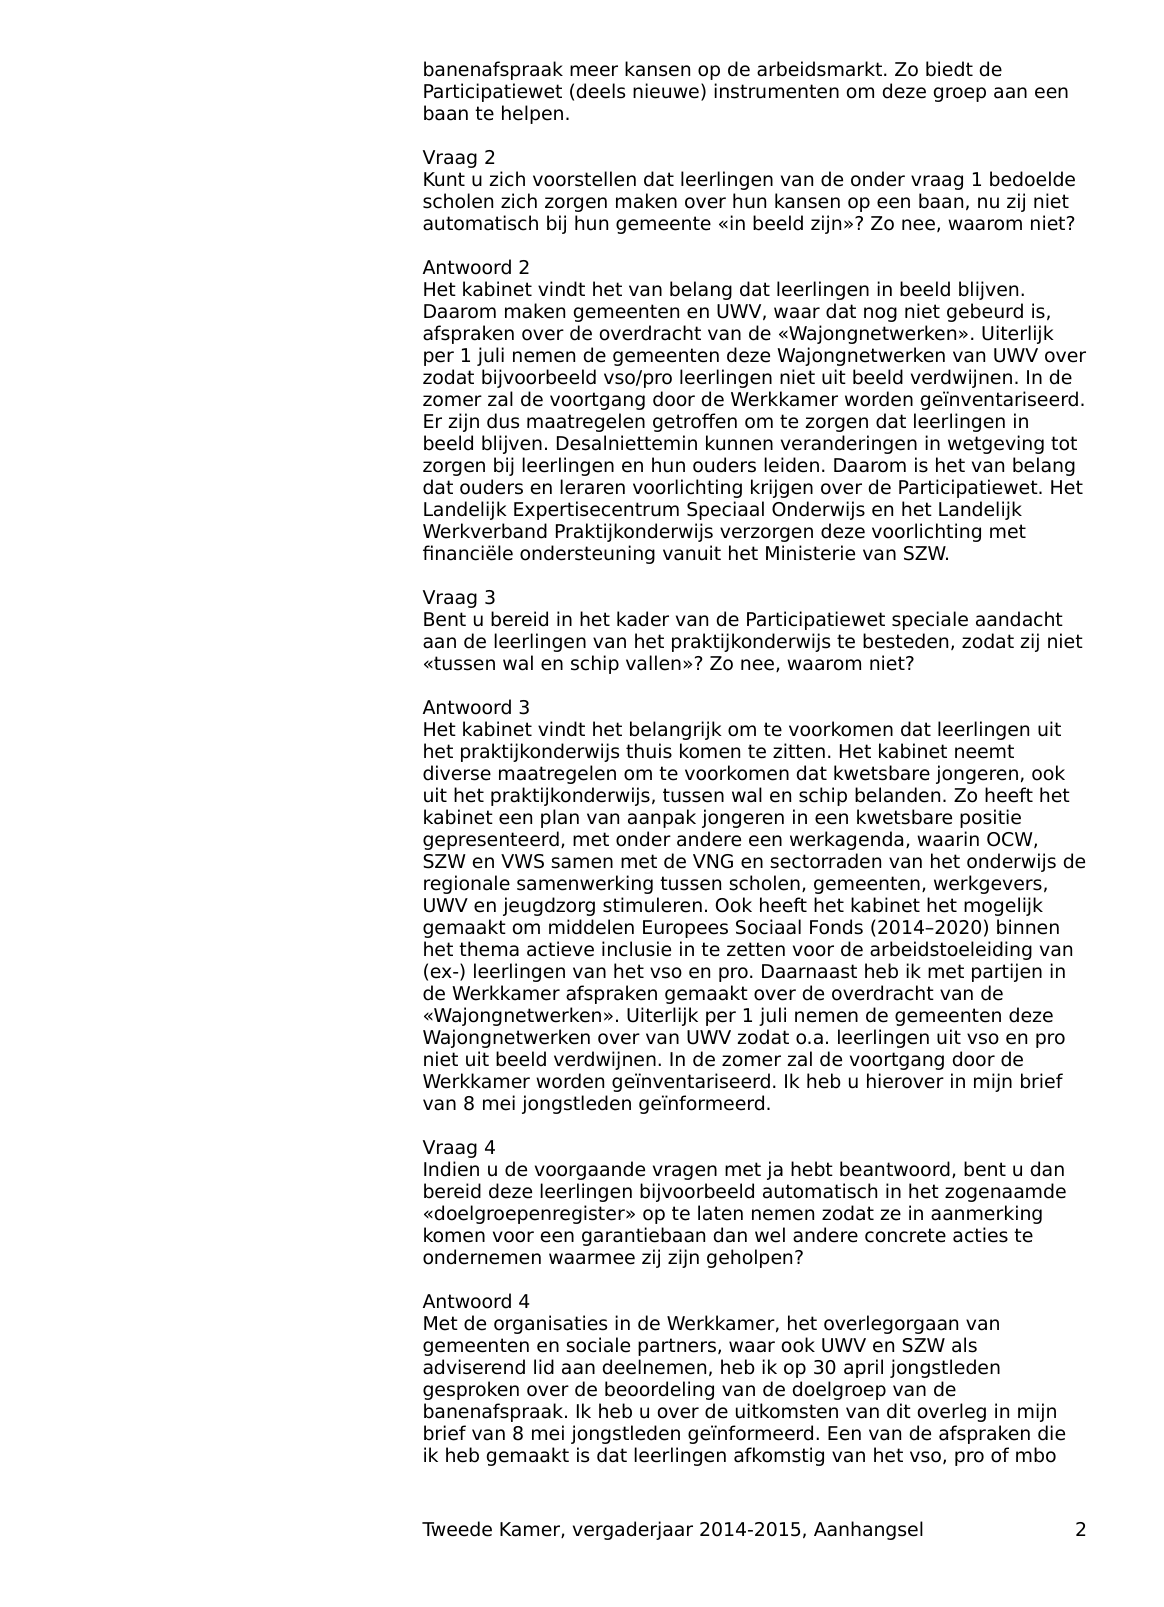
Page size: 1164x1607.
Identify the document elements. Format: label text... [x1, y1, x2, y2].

text Het kabinet vindt het van belang dat leerlingen in beeld blijven. Daarom maken gemeenten en UWV, waar dat nog niet gebeurd is, afspraken over de overdracht van de «Wajongnetwerken». Uiterlijk per 1 juli nemen de gemeenten deze Wajongnetwerken van UWV over zodat bijvoorbeeld vso/pro leerlingen niet uit beeld verdwijnen. In de zomer zal de voortgang door de Werkkamer worden geïnventariseerd. Er zijn dus maatregelen getroffen om te zorgen dat leerlingen in beeld blijven. Desalniettemin kunnen veranderingen in wetgeving tot zorgen bij leerlingen en hun ouders leiden. Daarom is het van belang dat ouders en leraren voorlichting krijgen over de Participatiewet. Het Landelijk Expertisecentrum Speciaal Onderwijs en het Landelijk Werkverband Praktijkonderwijs verzorgen deze voorlichting met financiële ondersteuning vanuit het Ministerie van SZW. [422, 279, 1087, 565]
text Kunt u zich voorstellen dat leerlingen van de onder vraag 1 bedoelde scholen zich zorgen maken over hun kansen op een baan, nu zij niet automatisch bij hun gemeente «in beeld zijn»? Zo nee, waarom niet? [422, 169, 1087, 235]
text Antwoord 3 [422, 697, 1087, 719]
text Vraag 2 [422, 147, 1087, 169]
text Vraag 3 [422, 587, 1087, 609]
text Antwoord 4 [422, 1291, 1087, 1313]
text Vraag 4 [422, 1137, 1087, 1159]
text Antwoord 2 [422, 257, 1087, 279]
text Het kabinet vindt het belangrijk om te voorkomen dat leerlingen uit het praktijkonderwijs thuis komen te zitten. Het kabinet neemt diverse maatregelen om te voorkomen dat kwetsbare jongeren, ook uit het praktijkonderwijs, tussen wal en schip belanden. Zo heeft het kabinet een plan van aanpak jongeren in een kwetsbare positie gepresenteerd, met onder andere een werkagenda, waarin OCW, SZW en VWS samen met de VNG en sectorraden van het onderwijs de regionale samenwerking tussen scholen, gemeenten, werkgevers, UWV en jeugdzorg stimuleren. Ook heeft het kabinet het mogelijk gemaakt om middelen Europees Sociaal Fonds (2014–2020) binnen het thema actieve inclusie in te zetten voor de arbeidstoeleiding van (ex-) leerlingen van het vso en pro. Daarnaast heb ik met partijen in de Werkkamer afspraken gemaakt over de overdracht van de «Wajongnetwerken». Uiterlijk per 1 juli nemen de gemeenten deze Wajongnetwerken over van UWV zodat o.a. leerlingen uit vso en pro niet uit beeld verdwijnen. In de zomer zal de voortgang door de Werkkamer worden geïnventariseerd. Ik heb u hierover in mijn brief van 8 mei jongstleden geïnformeerd. [422, 719, 1087, 1115]
text Met de organisaties in de Werkkamer, het overlegorgaan van gemeenten en sociale partners, waar ook UWV en SZW als adviserend lid aan deelnemen, heb ik op 30 april jongstleden gesproken over de beoordeling van de doelgroep van de banenafspraak. Ik heb u over de uitkomsten van dit overleg in mijn brief van 8 mei jongstleden geïnformeerd. Een van de afspraken die ik heb gemaakt is dat leerlingen afkomstig van het vso, pro of mbo [422, 1313, 1087, 1467]
text banenafspraak meer kansen op de arbeidsmarkt. Zo biedt de Participatiewet (deels nieuwe) instrumenten om deze groep aan een baan te helpen. [422, 59, 1087, 125]
text Bent u bereid in het kader van de Participatiewet speciale aandacht aan de leerlingen van het praktijkonderwijs te besteden, zodat zij niet «tussen wal en schip vallen»? Zo nee, waarom niet? [422, 609, 1087, 675]
text Indien u de voorgaande vragen met ja hebt beantwoord, bent u dan bereid deze leerlingen bijvoorbeeld automatisch in het zogenaamde «doelgroepenregister» op te laten nemen zodat ze in aanmerking komen voor een garantiebaan dan wel andere concrete acties te ondernemen waarmee zij zijn geholpen? [422, 1159, 1087, 1269]
